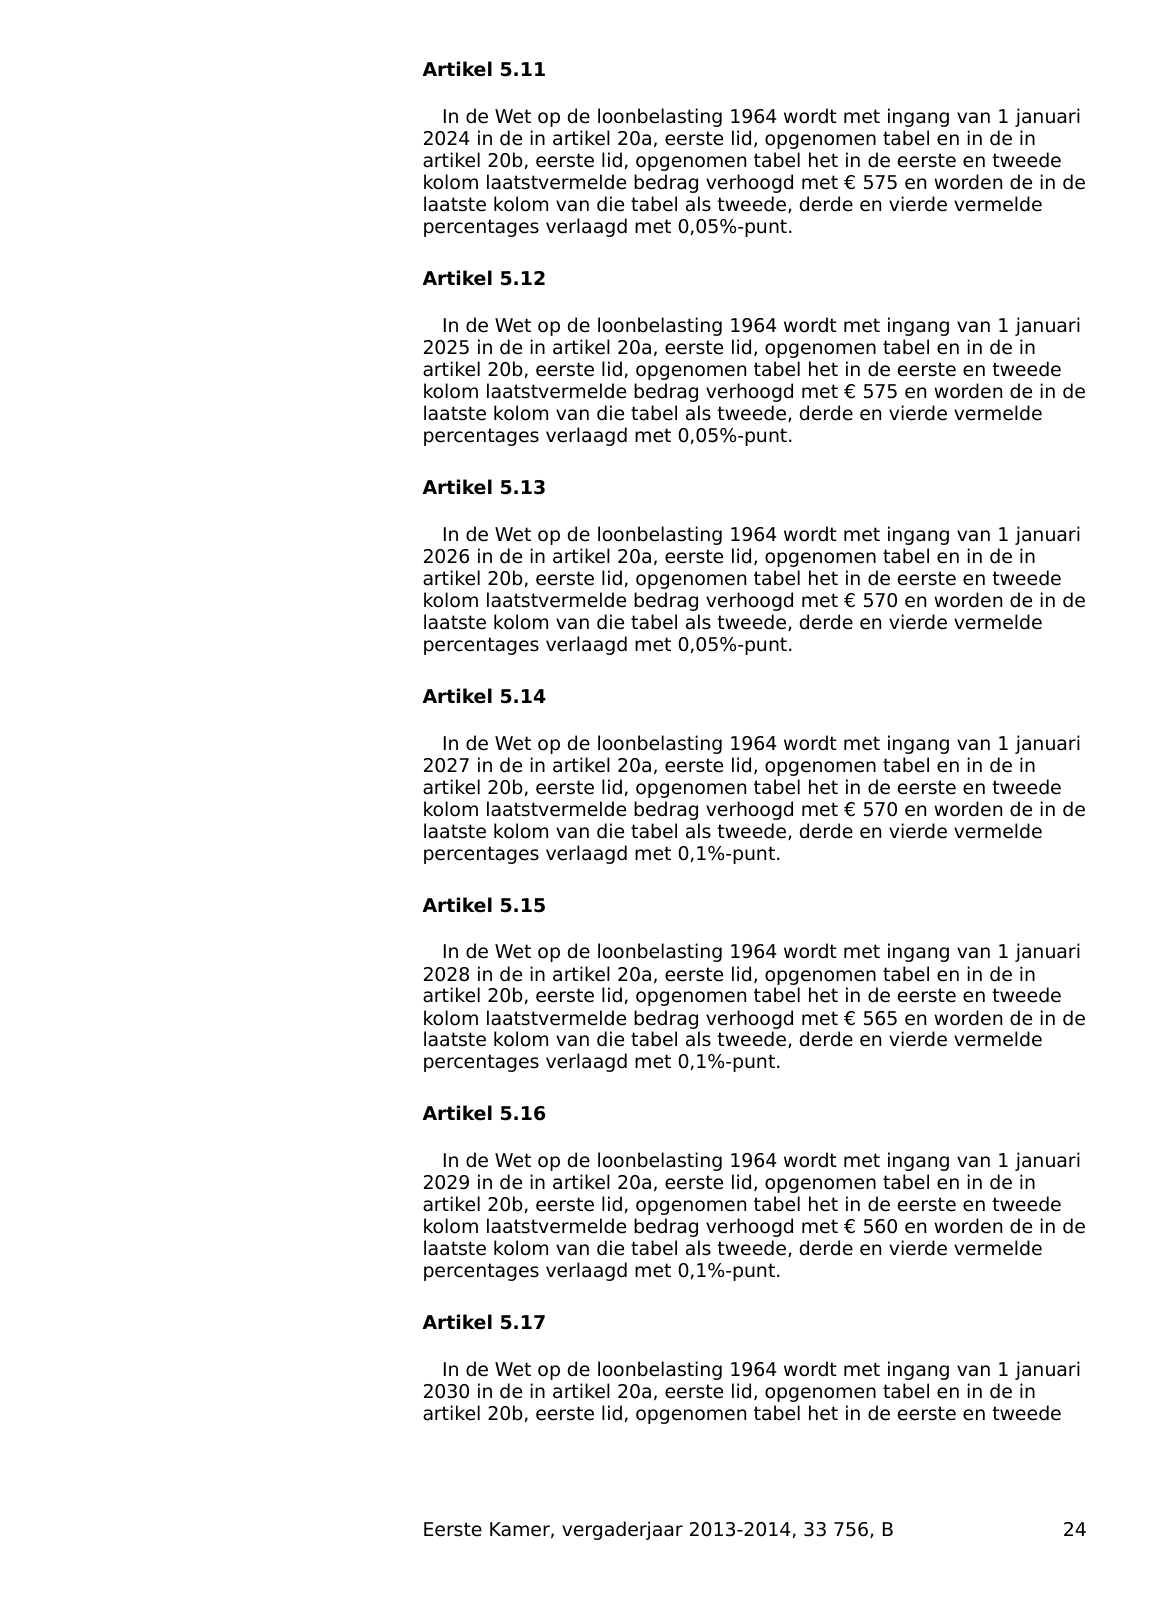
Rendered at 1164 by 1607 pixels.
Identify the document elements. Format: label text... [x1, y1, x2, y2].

text In de Wet op de loonbelasting 1964 wordt met ingang van 1 januari 2027 in de in artikel 20a, eerste lid, opgenomen tabel en in de in artikel 20b, eerste lid, opgenomen tabel het in de eerste en tweede kolom laatstvermelde bedrag verhoogd met € 570 en worden de in de laatste kolom van die tabel als tweede, derde en vierde vermelde percentages verlaagd met 0,1%-punt. [422, 733, 1087, 864]
subtitle Artikel 5.14 [422, 686, 1087, 708]
text In de Wet op de loonbelasting 1964 wordt met ingang van 1 januari 2026 in de in artikel 20a, eerste lid, opgenomen tabel en in de in artikel 20b, eerste lid, opgenomen tabel het in de eerste en tweede kolom laatstvermelde bedrag verhoogd met € 570 en worden de in de laatste kolom van die tabel als tweede, derde en vierde vermelde percentages verlaagd met 0,05%-punt. [422, 524, 1087, 656]
text In de Wet op de loonbelasting 1964 wordt met ingang van 1 januari 2030 in de in artikel 20a, eerste lid, opgenomen tabel en in de in artikel 20b, eerste lid, opgenomen tabel het in de eerste en tweede [422, 1359, 1087, 1425]
subtitle Artikel 5.17 [422, 1312, 1087, 1334]
text In de Wet op de loonbelasting 1964 wordt met ingang van 1 januari 2025 in de in artikel 20a, eerste lid, opgenomen tabel en in de in artikel 20b, eerste lid, opgenomen tabel het in de eerste en tweede kolom laatstvermelde bedrag verhoogd met € 575 en worden de in de laatste kolom van die tabel als tweede, derde en vierde vermelde percentages verlaagd met 0,05%-punt. [422, 315, 1087, 447]
subtitle Artikel 5.12 [422, 268, 1087, 290]
subtitle Artikel 5.15 [422, 894, 1087, 916]
text In de Wet op de loonbelasting 1964 wordt met ingang van 1 januari 2024 in de in artikel 20a, eerste lid, opgenomen tabel en in de in artikel 20b, eerste lid, opgenomen tabel het in de eerste en tweede kolom laatstvermelde bedrag verhoogd met € 575 en worden de in de laatste kolom van die tabel als tweede, derde en vierde vermelde percentages verlaagd met 0,05%-punt. [422, 106, 1087, 238]
subtitle Artikel 5.16 [422, 1103, 1087, 1125]
text In de Wet op de loonbelasting 1964 wordt met ingang van 1 januari 2028 in de in artikel 20a, eerste lid, opgenomen tabel en in de in artikel 20b, eerste lid, opgenomen tabel het in de eerste en tweede kolom laatstvermelde bedrag verhoogd met € 565 en worden de in de laatste kolom van die tabel als tweede, derde en vierde vermelde percentages verlaagd met 0,1%-punt. [422, 941, 1087, 1073]
subtitle Artikel 5.11 [422, 59, 1087, 81]
subtitle Artikel 5.13 [422, 477, 1087, 499]
text In de Wet op de loonbelasting 1964 wordt met ingang van 1 januari 2029 in de in artikel 20a, eerste lid, opgenomen tabel en in de in artikel 20b, eerste lid, opgenomen tabel het in de eerste en tweede kolom laatstvermelde bedrag verhoogd met € 560 en worden de in de laatste kolom van die tabel als tweede, derde en vierde vermelde percentages verlaagd met 0,1%-punt. [422, 1150, 1087, 1282]
